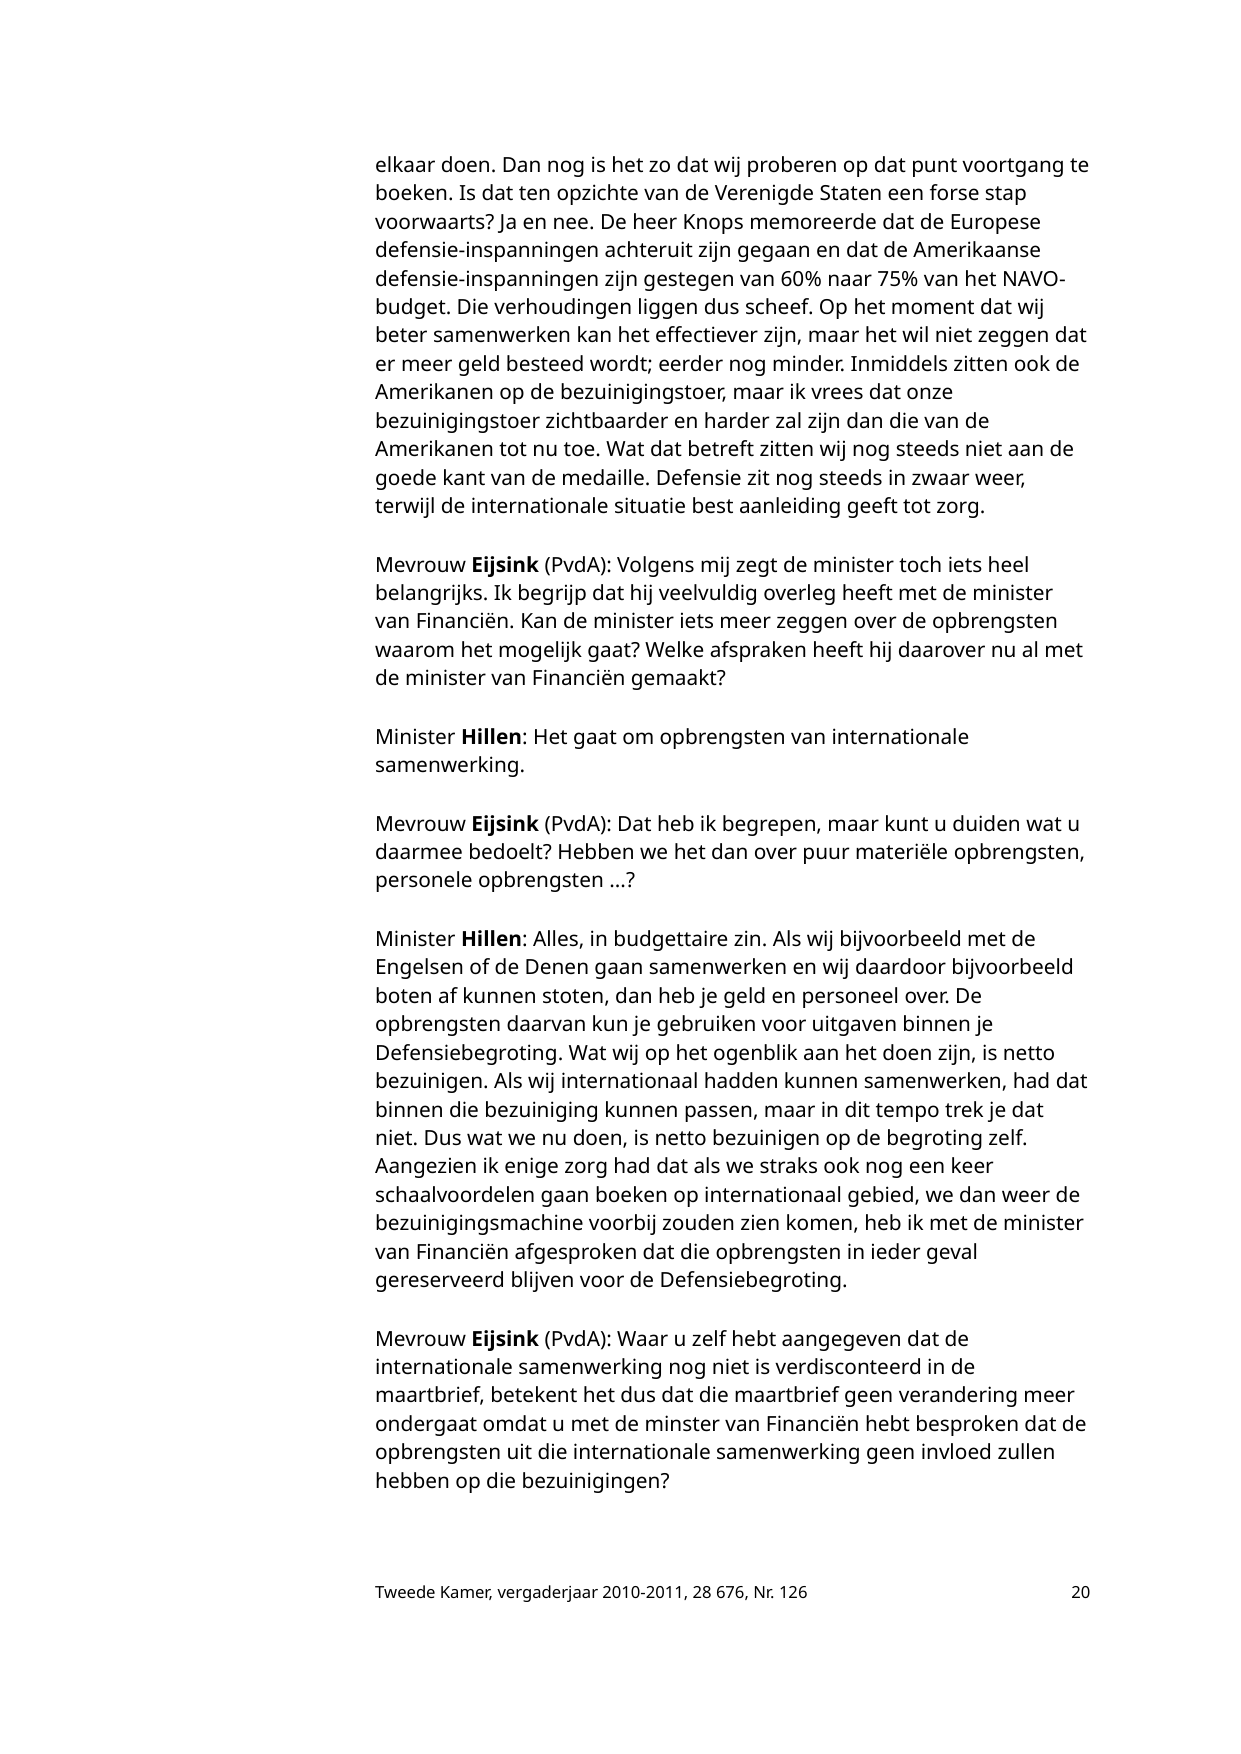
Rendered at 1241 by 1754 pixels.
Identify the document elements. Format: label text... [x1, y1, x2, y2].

text Mevrouw Eijsink (PvdA): Volgens mij zegt de minister toch iets heel belangrijks. Ik begrijp dat hij veelvuldig overleg heeft met de minister van Financiën. Kan de minister iets meer zeggen over de opbrengsten waarom het mogelijk gaat? Welke afspraken heeft hij daarover nu al met de minister van Financiën gemaakt? [375, 550, 1090, 692]
text Mevrouw Eijsink (PvdA): Dat heb ik begrepen, maar kunt u duiden wat u daarmee bedoelt? Hebben we het dan over puur materiële opbrengsten, personele opbrengsten ...? [375, 809, 1090, 894]
text Mevrouw Eijsink (PvdA): Waar u zelf hebt aangegeven dat de internationale samenwerking nog niet is verdisconteerd in de maartbrief, betekent het dus dat die maartbrief geen verandering meer ondergaat omdat u met de minster van Financiën hebt besproken dat de opbrengsten uit die internationale samenwerking geen invloed zullen hebben op die bezuinigingen? [375, 1324, 1090, 1494]
text Minister Hillen: Het gaat om opbrengsten van internationale samenwerking. [375, 722, 1090, 779]
text Minister Hillen: Alles, in budgettaire zin. Als wij bijvoorbeeld met de Engelsen of de Denen gaan samenwerken en wij daardoor bijvoorbeeld boten af kunnen stoten, dan heb je geld en personeel over. De opbrengsten daarvan kun je gebruiken voor uitgaven binnen je Defensiebegroting. Wat wij op het ogenblik aan het doen zijn, is netto bezuinigen. Als wij internationaal hadden kunnen samenwerken, had dat binnen die bezuiniging kunnen passen, maar in dit tempo trek je dat niet. Dus wat we nu doen, is netto bezuinigen op de begroting zelf. Aangezien ik enige zorg had dat als we straks ook nog een keer schaalvoordelen gaan boeken op internationaal gebied, we dan weer de bezuinigingsmachine voorbij zouden zien komen, heb ik met de minister van Financiën afgesproken dat die opbrengsten in ieder geval gereserveerd blijven voor de Defensiebegroting. [375, 924, 1090, 1294]
text elkaar doen. Dan nog is het zo dat wij proberen op dat punt voortgang te boeken. Is dat ten opzichte van de Verenigde Staten een forse stap voorwaarts? Ja en nee. De heer Knops memoreerde dat de Europese defensie-inspanningen achteruit zijn gegaan en dat de Amerikaanse defensie-inspanningen zijn gestegen van 60% naar 75% van het NAVO-budget. Die verhoudingen liggen dus scheef. Op het moment dat wij beter samenwerken kan het effectiever zijn, maar het wil niet zeggen dat er meer geld besteed wordt; eerder nog minder. Inmiddels zitten ook de Amerikanen op de bezuinigingstoer, maar ik vrees dat onze bezuinigingstoer zichtbaarder en harder zal zijn dan die van de Amerikanen tot nu toe. Wat dat betreft zitten wij nog steeds niet aan de goede kant van de medaille. Defensie zit nog steeds in zwaar weer, terwijl de internationale situatie best aanleiding geeft tot zorg. [375, 150, 1090, 520]
